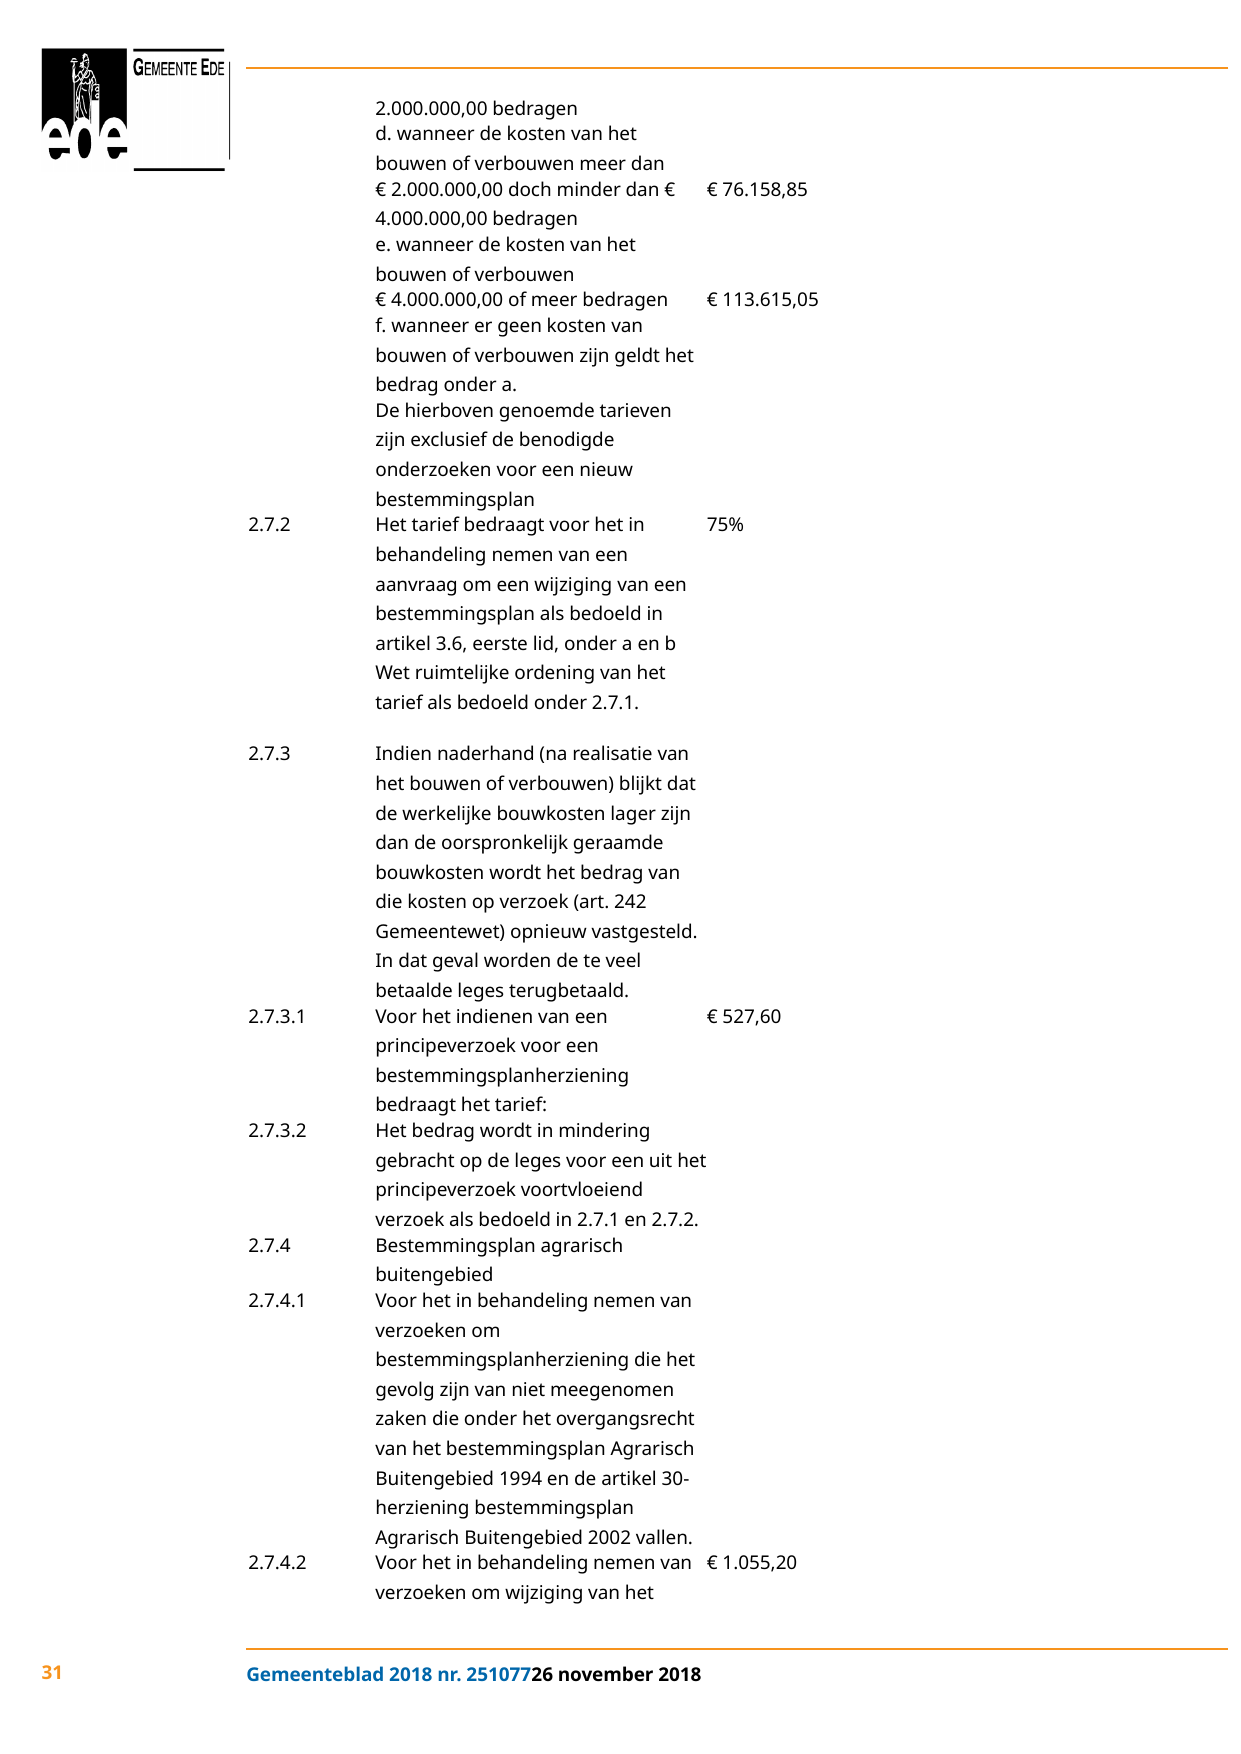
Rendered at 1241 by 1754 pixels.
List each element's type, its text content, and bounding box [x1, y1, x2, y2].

table_cell 2.000.000,00 bedragen [375, 95, 707, 121]
table_cell 2.7.4 [248, 1232, 375, 1287]
table_cell € 2.000.000,00 doch minder dan € 4.000.000,00 bedragen [375, 176, 707, 231]
table_cell Voor het in behandeling nemen van verzoeken om bestemmingsplanherziening die het gevolg zijn van niet meegenomen zaken die onder het overgangsrecht van het bestemmingsplan Agrarisch Buitengebied 1994 en de artikel 30-herziening bestemmingsplan Agrarisch Buitengebied 2002 vallen. [375, 1287, 707, 1549]
table_cell Het tarief bedraagt voor het in behandeling nemen van een aanvraag om een wijziging van een bestemmingsplan als bedoeld in artikel 3.6, eerste lid, onder a en b Wet ruimtelijke ordening van het tarief als bedoeld onder 2.7.1. [375, 512, 707, 715]
table_cell [248, 176, 375, 231]
table_cell [707, 397, 897, 512]
table_cell 2.7.4.2 [248, 1550, 375, 1605]
table_cell [707, 1232, 897, 1287]
table_cell d. wanneer de kosten van het bouwen of verbouwen meer dan [375, 121, 707, 176]
table_cell [707, 741, 897, 1003]
table_cell f. wanneer er geen kosten van bouwen of verbouwen zijn geldt het bedrag onder a. [375, 312, 707, 397]
table_cell € 1.055,20 [707, 1550, 897, 1605]
table_cell [248, 715, 375, 741]
table_cell [248, 121, 375, 176]
table_cell 2.7.4.1 [248, 1287, 375, 1549]
table_cell Bestemmingsplan agrarisch buitengebied [375, 1232, 707, 1287]
table_cell [375, 715, 707, 741]
table_cell e. wanneer de kosten van het bouwen of verbouwen [375, 231, 707, 286]
table_cell € 527,60 [707, 1003, 897, 1117]
table_cell [707, 121, 897, 176]
table_cell [248, 397, 375, 512]
picture [41, 47, 231, 172]
table_cell € 4.000.000,00 of meer bedragen [375, 286, 707, 312]
table_cell 2.7.3 [248, 741, 375, 1003]
table_cell € 76.158,85 [707, 176, 897, 231]
table_cell [707, 231, 897, 286]
table_cell [707, 95, 897, 121]
table_cell Indien naderhand (na realisatie van het bouwen of verbouwen) blijkt dat de werkelijke bouwkosten lager zijn dan de oorspronkelijk geraamde bouwkosten wordt het bedrag van die kosten op verzoek (art. 242 Gemeentewet) opnieuw vastgesteld. In dat geval worden de te veel betaalde leges terugbetaald. [375, 741, 707, 1003]
table_cell [707, 312, 897, 397]
table_cell [248, 312, 375, 397]
table_cell [707, 1287, 897, 1549]
table_cell 2.7.3.1 [248, 1003, 375, 1117]
table_cell [707, 715, 897, 741]
table_cell [248, 231, 375, 286]
table_cell [248, 286, 375, 312]
table_cell Voor het in behandeling nemen van verzoeken om wijziging van het [375, 1550, 707, 1605]
table_cell 2.7.3.2 [248, 1118, 375, 1232]
table_cell De hierboven genoemde tarieven zijn exclusief de benodigde onderzoeken voor een nieuw bestemmingsplan [375, 397, 707, 512]
table_cell 75% [707, 512, 897, 715]
table_cell [707, 1118, 897, 1232]
table_cell Voor het indienen van een principeverzoek voor een bestemmingsplanherziening bedraagt het tarief: [375, 1003, 707, 1117]
table_cell 2.7.2 [248, 512, 375, 715]
table_cell Het bedrag wordt in mindering gebracht op de leges voor een uit het principeverzoek voortvloeiend verzoek als bedoeld in 2.7.1 en 2.7.2. [375, 1118, 707, 1232]
table_cell [248, 95, 375, 121]
table_cell € 113.615,05 [707, 286, 897, 312]
